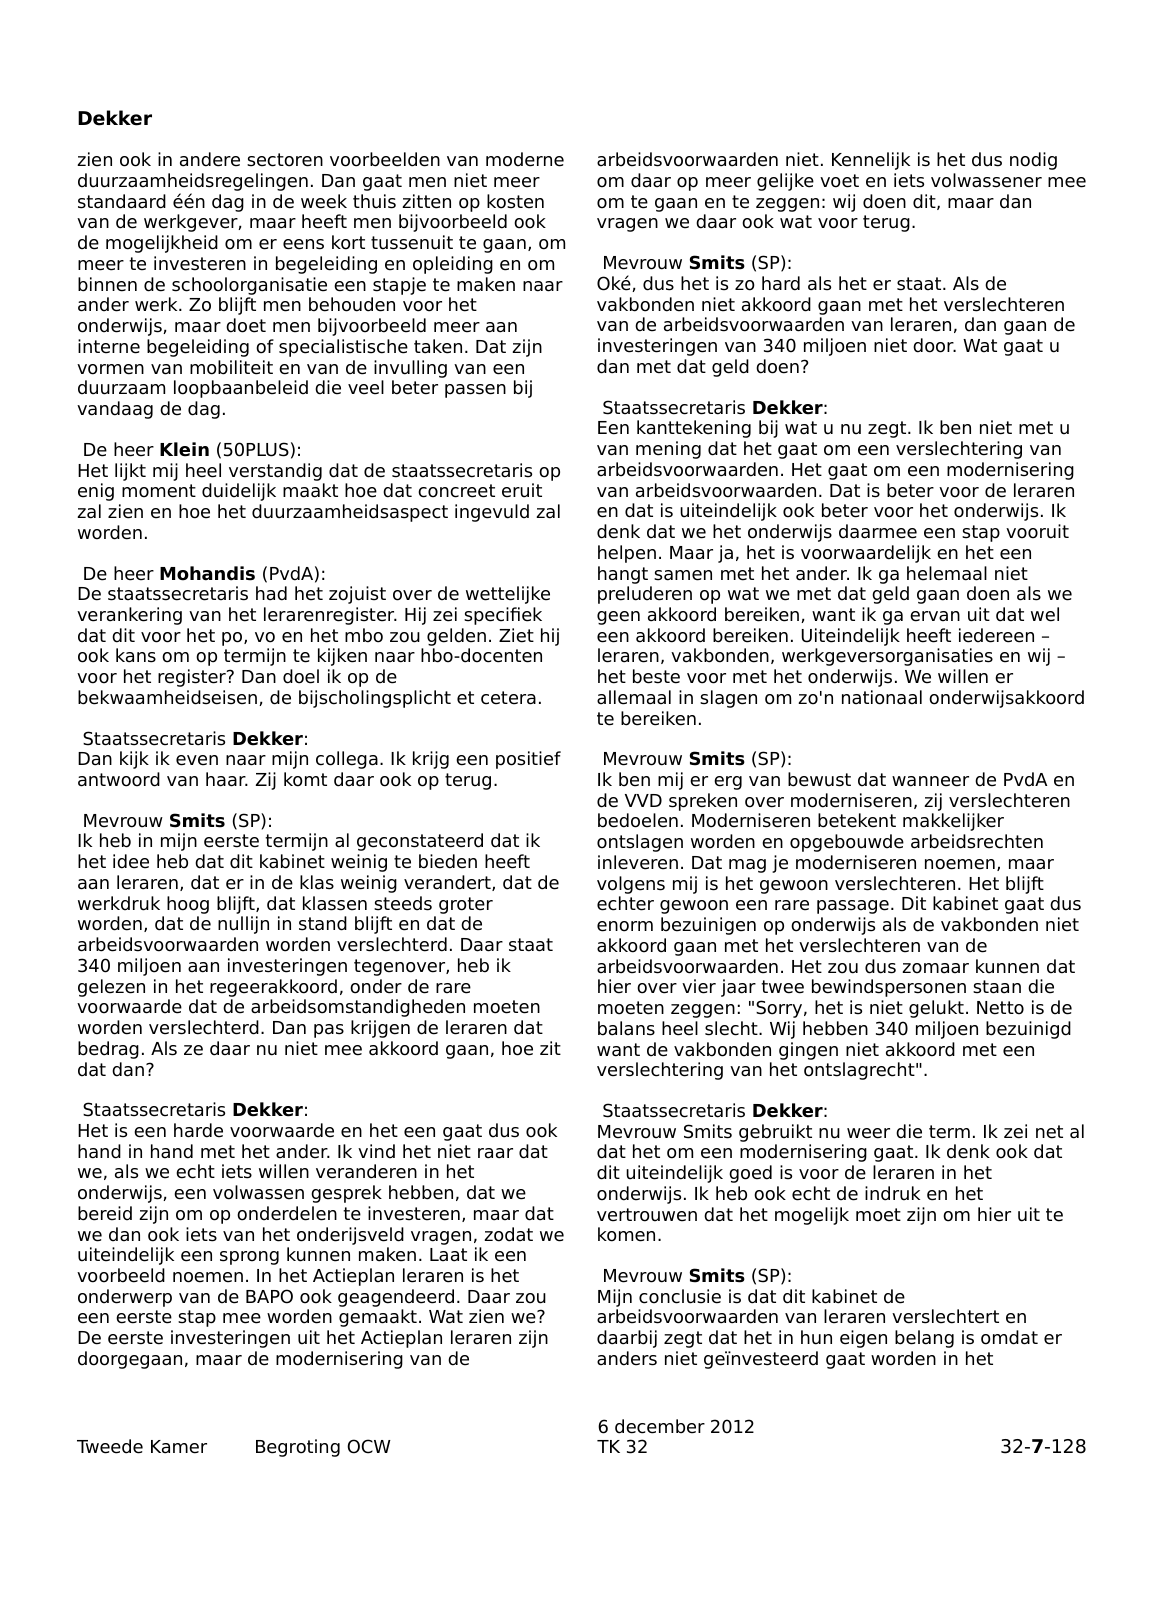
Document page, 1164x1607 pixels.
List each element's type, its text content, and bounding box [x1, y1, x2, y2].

text Dan kijk ik even naar mijn collega. Ik krijg een positief antwoord van haar. Zij komt daar ook op terug. [77, 749, 567, 791]
text Staatssecretaris Dekker: [77, 728, 567, 749]
text Mevrouw Smits (SP): [596, 1266, 1087, 1287]
text Mevrouw Smits gebruikt nu weer die term. Ik zei net al dat het om een modernisering gaat. Ik denk ook dat dit uiteindelijk goed is voor de leraren in het onderwijs. Ik heb ook echt de indruk en het vertrouwen dat het mogelijk moet zijn om hier uit te komen. [596, 1122, 1087, 1246]
text Oké, dus het is zo hard als het er staat. Als de vakbonden niet akkoord gaan met het verslechteren van de arbeidsvoorwaarden van leraren, dan gaan de investeringen van 340 miljoen niet door. Wat gaat u dan met dat geld doen? [596, 274, 1087, 377]
text De heer Klein (50PLUS): [77, 440, 567, 460]
text Mevrouw Smits (SP): [77, 811, 567, 831]
text Mevrouw Smits (SP): [596, 749, 1087, 770]
text Het lijkt mij heel verstandig dat de staatssecretaris op enig moment duidelijk maakt hoe dat concreet eruit zal zien en hoe het duurzaamheidsaspect ingevuld zal worden. [77, 460, 567, 543]
text arbeidsvoorwaarden niet. Kennelijk is het dus nodig om daar op meer gelijke voet en iets volwassener mee om te gaan en te zeggen: wij doen dit, maar dan vragen we daar ook wat voor terug. [596, 150, 1087, 233]
text Een kanttekening bij wat u nu zegt. Ik ben niet met u van mening dat het gaat om een verslechtering van arbeidsvoorwaarden. Het gaat om een modernisering van arbeidsvoorwaarden. Dat is beter voor de leraren en dat is uiteindelijk ook beter voor het onderwijs. Ik denk dat we het onderwijs daarmee een stap vooruit helpen. Maar ja, het is voorwaardelijk en het een hangt samen met het ander. Ik ga helemaal niet preluderen op wat we met dat geld gaan doen als we geen akkoord bereiken, want ik ga ervan uit dat wel een akkoord bereiken. Uiteindelijk heeft iedereen – leraren, vakbonden, werkgeversorganisaties en wij – het beste voor met het onderwijs. We willen er allemaal in slagen om zo'n nationaal onderwijsakkoord te bereiken. [596, 418, 1087, 729]
text Mevrouw Smits (SP): [596, 253, 1087, 274]
text Staatssecretaris Dekker: [77, 1100, 567, 1121]
text Het is een harde voorwaarde en het een gaat dus ook hand in hand met het ander. Ik vind het niet raar dat we, als we echt iets willen veranderen in het onderwijs, een volwassen gesprek hebben, dat we bereid zijn om op onderdelen te investeren, maar dat we dan ook iets van het onderijsveld vragen, zodat we uiteindelijk een sprong kunnen maken. Laat ik een voorbeeld noemen. In het Actieplan leraren is het onderwerp van de BAPO ook geagendeerd. Daar zou een eerste stap mee worden gemaakt. Wat zien we? De eerste investeringen uit het Actieplan leraren zijn doorgegaan, maar de modernisering van de [77, 1121, 567, 1369]
text Mijn conclusie is dat dit kabinet de arbeidsvoorwaarden van leraren verslechtert en daarbij zegt dat het in hun eigen belang is omdat er anders niet geïnvesteerd gaat worden in het [596, 1287, 1087, 1369]
text De heer Mohandis (PvdA): [77, 563, 567, 584]
text Staatssecretaris Dekker: [596, 397, 1087, 418]
text Ik ben mij er erg van bewust dat wanneer de PvdA en de VVD spreken over moderniseren, zij verslechteren bedoelen. Moderniseren betekent makkelijker ontslagen worden en opgebouwde arbeidsrechten inleveren. Dat mag je moderniseren noemen, maar volgens mij is het gewoon verslechteren. Het blijft echter gewoon een rare passage. Dit kabinet gaat dus enorm bezuinigen op onderwijs als de vakbonden niet akkoord gaan met het verslechteren van de arbeidsvoorwaarden. Het zou dus zomaar kunnen dat hier over vier jaar twee bewindspersonen staan die moeten zeggen: "Sorry, het is niet gelukt. Netto is de balans heel slecht. Wij hebben 340 miljoen bezuinigd want de vakbonden gingen niet akkoord met een verslechtering van het ontslagrecht". [596, 770, 1087, 1081]
text Ik heb in mijn eerste termijn al geconstateerd dat ik het idee heb dat dit kabinet weinig te bieden heeft aan leraren, dat er in de klas weinig verandert, dat de werkdruk hoog blijft, dat klassen steeds groter worden, dat de nullijn in stand blijft en dat de arbeidsvoorwaarden worden verslechterd. Daar staat 340 miljoen aan investeringen tegenover, heb ik gelezen in het regeerakkoord, onder de rare voorwaarde dat de arbeidsomstandigheden moeten worden verslechterd. Dan pas krijgen de leraren dat bedrag. Als ze daar nu niet mee akkoord gaan, hoe zit dat dan? [77, 831, 567, 1080]
text Staatssecretaris Dekker: [596, 1101, 1087, 1122]
text De staatssecretaris had het zojuist over de wettelijke verankering van het lerarenregister. Hij zei specifiek dat dit voor het po, vo en het mbo zou gelden. Ziet hij ook kans om op termijn te kijken naar hbo-docenten voor het register? Dan doel ik op de bekwaamheidseisen, de bijscholingsplicht et cetera. [77, 584, 567, 708]
text zien ook in andere sectoren voorbeelden van moderne duurzaamheidsregelingen. Dan gaat men niet meer standaard één dag in de week thuis zitten op kosten van de werkgever, maar heeft men bijvoorbeeld ook de mogelijkheid om er eens kort tussenuit te gaan, om meer te investeren in begeleiding en opleiding en om binnen de schoolorganisatie een stapje te maken naar ander werk. Zo blijft men behouden voor het onderwijs, maar doet men bijvoorbeeld meer aan interne begeleiding of specialistische taken. Dat zijn vormen van mobiliteit en van de invulling van een duurzaam loopbaanbeleid die veel beter passen bij vandaag de dag. [77, 150, 567, 420]
